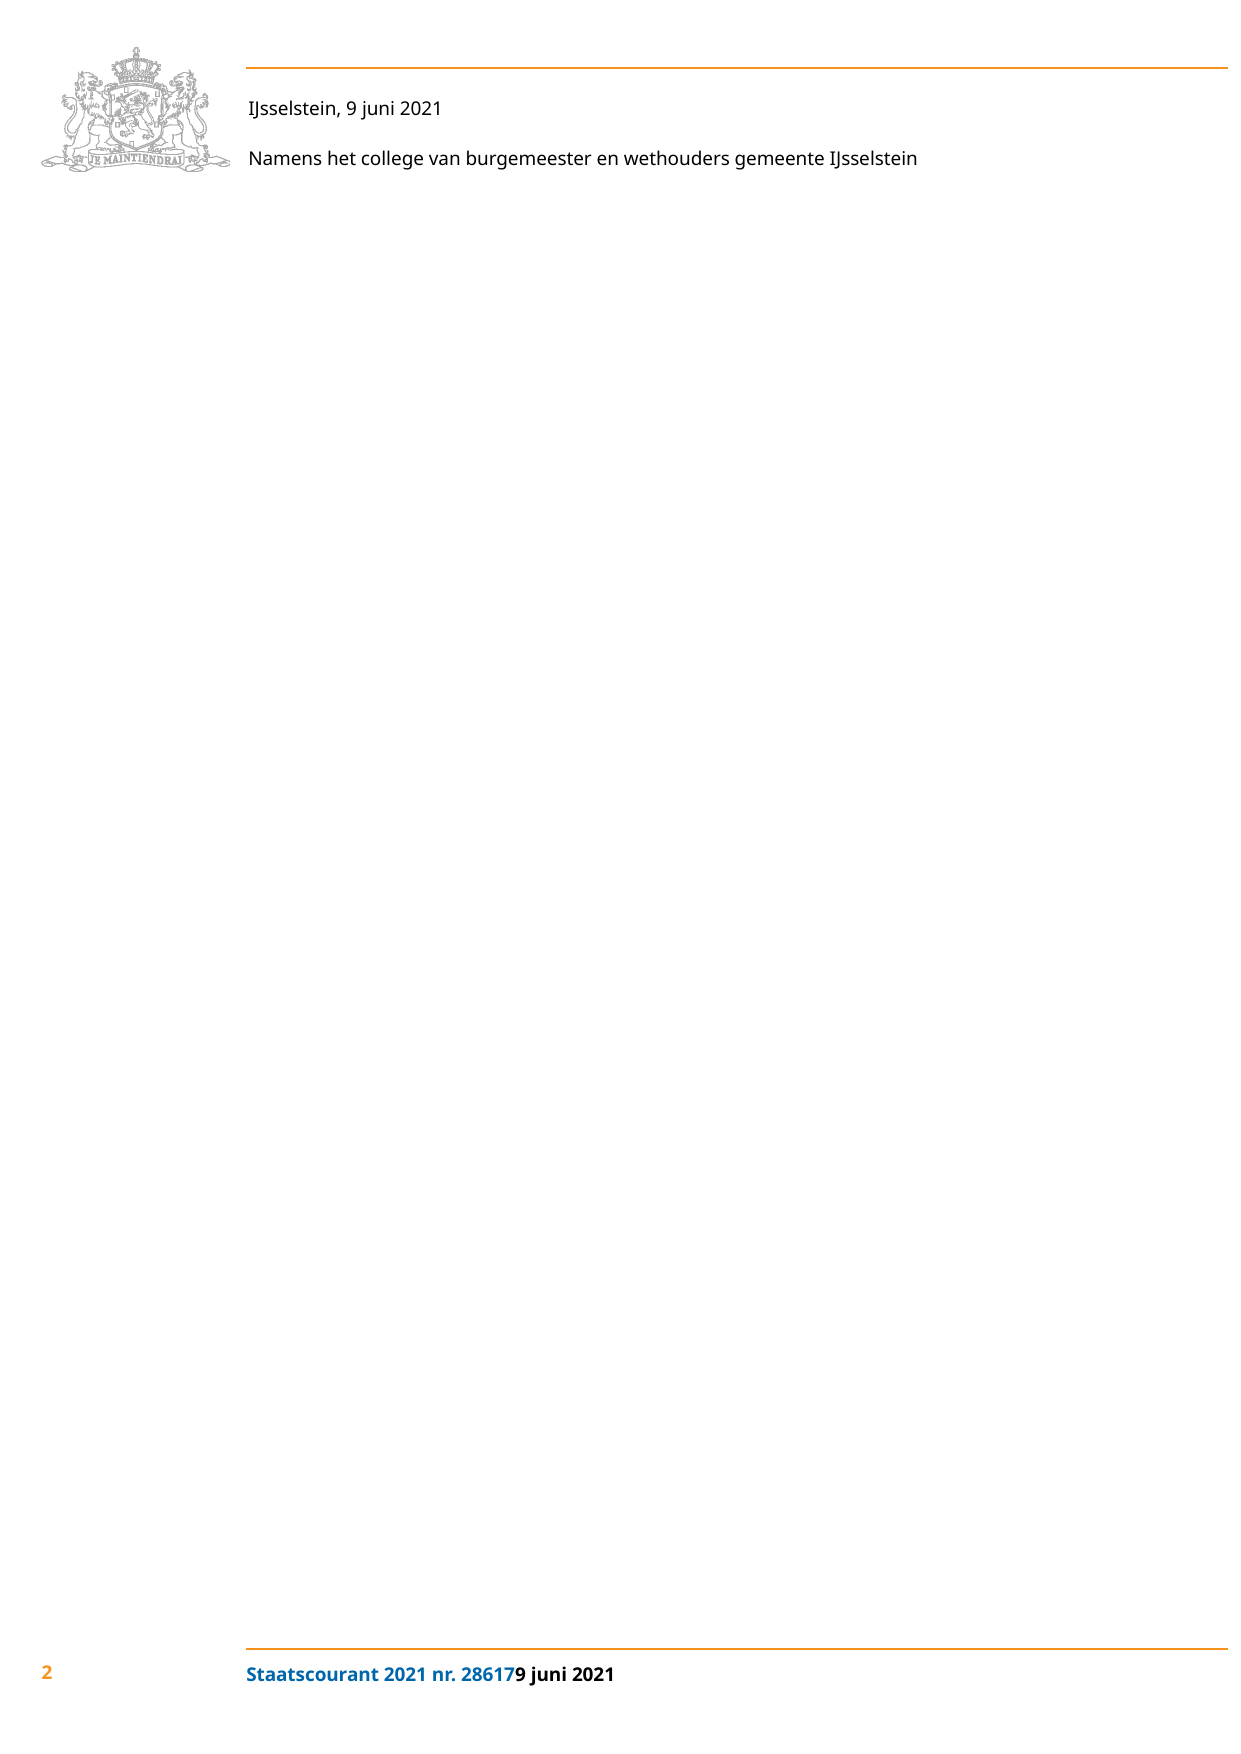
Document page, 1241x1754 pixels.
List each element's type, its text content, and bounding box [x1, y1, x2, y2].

picture [41, 47, 231, 172]
text Namens het college van burgemeester en wethouders gemeente IJsselstein [248, 145, 1152, 171]
text IJsselstein, 9 juni 2021 [248, 95, 1152, 121]
